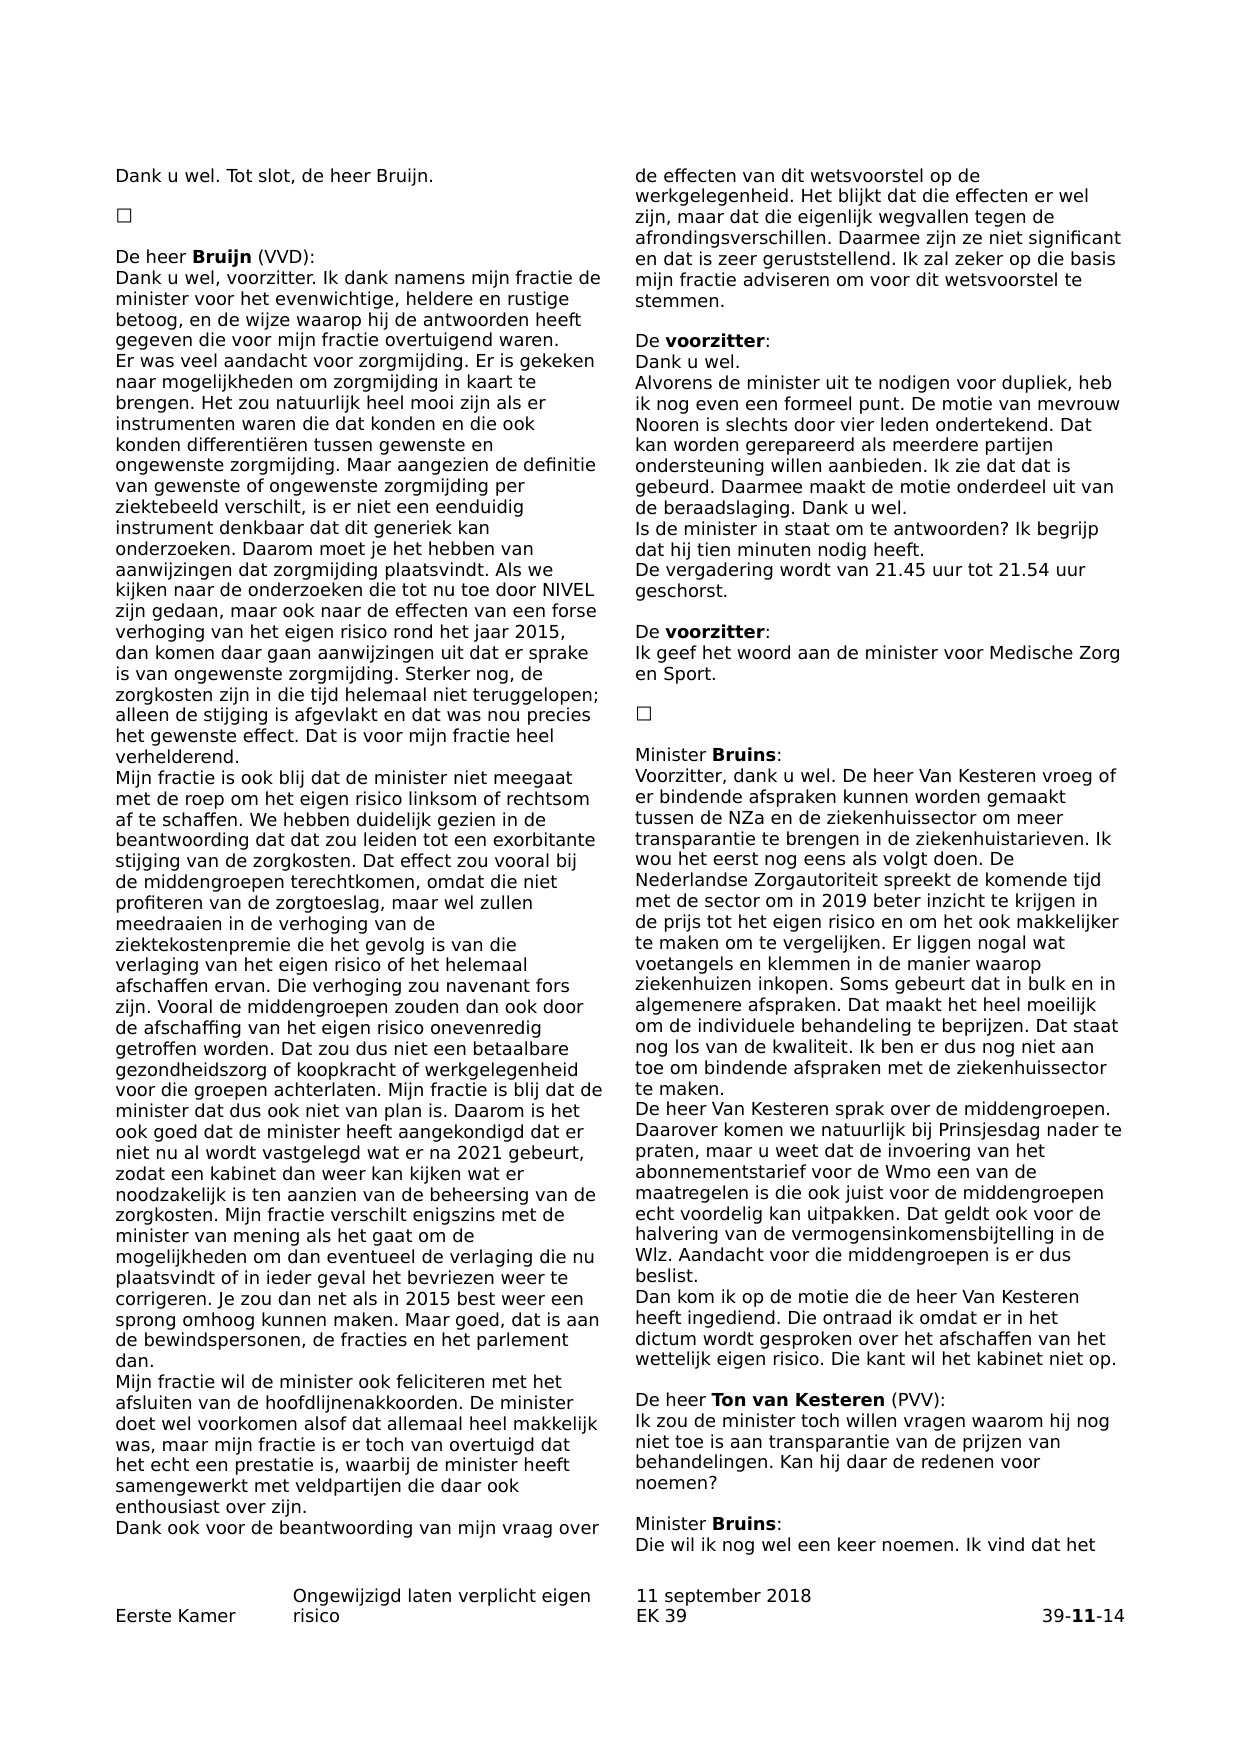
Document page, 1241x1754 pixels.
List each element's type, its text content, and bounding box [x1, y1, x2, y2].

text Minister Bruins: [635, 1514, 1125, 1535]
text Mijn fractie is ook blij dat de minister niet meegaat met de roep om het eigen risico linksom of rechtsom af te schaffen. We hebben duidelijk gezien in de beantwoording dat dat zou leiden tot een exorbitante stijging van de zorgkosten. Dat effect zou vooral bij de middengroepen terechtkomen, omdat die niet profiteren van de zorgtoeslag, maar wel zullen meedraaien in de verhoging van de ziektekostenpremie die het gevolg is van die verlaging van het eigen risico of het helemaal afschaffen ervan. Die verhoging zou navenant fors zijn. Vooral de middengroepen zouden dan ook door de afschaffing van het eigen risico onevenredig getroffen worden. Dat zou dus niet een betaalbare gezondheidszorg of koopkracht of werkgelegenheid voor die groepen achterlaten. Mijn fractie is blij dat de minister dat dus ook niet van plan is. Daarom is het ook goed dat de minister heeft aangekondigd dat er niet nu al wordt vastgelegd wat er na 2021 gebeurt, zodat een kabinet dan weer kan kijken wat er noodzakelijk is ten aanzien van de beheersing van de zorgkosten. Mijn fractie verschilt enigszins met de minister van mening als het gaat om de mogelijkheden om dan eventueel de verlaging die nu plaatsvindt of in ieder geval het bevriezen weer te corrigeren. Je zou dan net als in 2015 best weer een sprong omhoog kunnen maken. Maar goed, dat is aan de bewindspersonen, de fracties en het parlement dan. [115, 768, 605, 1372]
text Mijn fractie wil de minister ook feliciteren met het afsluiten van de hoofdlijnenakkoorden. De minister doet wel voorkomen alsof dat allemaal heel makkelijk was, maar mijn fractie is er toch van overtuigd dat het echt een prestatie is, waarbij de minister heeft samengewerkt met veldpartijen die daar ook enthousiast over zijn. [115, 1372, 605, 1518]
text Dank ook voor de beantwoording van mijn vraag over [115, 1518, 605, 1538]
text Alvorens de minister uit te nodigen voor dupliek, heb ik nog even een formeel punt. De motie van mevrouw Nooren is slechts door vier leden ondertekend. Dat kan worden gerepareerd als meerdere partijen ondersteuning willen aanbieden. Ik zie dat dat is gebeurd. Daarmee maakt de motie onderdeel uit van de beraadslaging. Dank u wel. [635, 373, 1125, 518]
text De vergadering wordt van 21.45 uur tot 21.54 uur geschorst. [635, 560, 1125, 602]
text Er was veel aandacht voor zorgmijding. Er is gekeken naar mogelijkheden om zorgmijding in kaart te brengen. Het zou natuurlijk heel mooi zijn als er instrumenten waren die dat konden en die ook konden differentiëren tussen gewenste en ongewenste zorgmijding. Maar aangezien de definitie van gewenste of ongewenste zorgmijding per ziektebeeld verschilt, is er niet een eenduidig instrument denkbaar dat dit generiek kan onderzoeken. Daarom moet je het hebben van aanwijzingen dat zorgmijding plaatsvindt. Als we kijken naar de onderzoeken die tot nu toe door NIVEL zijn gedaan, maar ook naar de effecten van een forse verhoging van het eigen risico rond het jaar 2015, dan komen daar gaan aanwijzingen uit dat er sprake is van ongewenste zorgmijding. Sterker nog, de zorgkosten zijn in die tijd helemaal niet teruggelopen; alleen de stijging is afgevlakt en dat was nou precies het gewenste effect. Dat is voor mijn fractie heel verhelderend. [115, 351, 605, 768]
text Die wil ik nog wel een keer noemen. Ik vind dat het [635, 1535, 1125, 1556]
text Voorzitter, dank u wel. De heer Van Kesteren vroeg of er bindende afspraken kunnen worden gemaakt tussen de NZa en de ziekenhuissector om meer transparantie te brengen in de ziekenhuistarieven. Ik wou het eerst nog eens als volgt doen. De Nederlandse Zorgautoriteit spreekt de komende tijd met de sector om in 2019 beter inzicht te krijgen in de prijs tot het eigen risico en om het ook makkelijker te maken om te vergelijken. Er liggen nogal wat voetangels en klemmen in de manier waarop ziekenhuizen inkopen. Soms gebeurt dat in bulk en in algemenere afspraken. Dat maakt het heel moeilijk om de individuele behandeling te beprijzen. Dat staat nog los van de kwaliteit. Ik ben er dus nog niet aan toe om bindende afspraken met de ziekenhuissector te maken. [635, 766, 1125, 1099]
text De voorzitter: [635, 331, 1125, 352]
text De heer Ton van Kesteren (PVV): [635, 1390, 1125, 1411]
text Minister Bruins: [635, 745, 1125, 766]
text Ik geef het woord aan de minister voor Medische Zorg en Sport. [635, 643, 1125, 684]
text Dan kom ik op de motie die de heer Van Kesteren heeft ingediend. Die ontraad ik omdat er in het dictum wordt gesproken over het afschaffen van het wettelijk eigen risico. Die kant wil het kabinet niet op. [635, 1287, 1125, 1370]
text ⬜ [635, 704, 1125, 725]
text de effecten van dit wetsvoorstel op de werkgelegenheid. Het blijkt dat die effecten er wel zijn, maar dat die eigenlijk wegvallen tegen de afrondingsverschillen. Daarmee zijn ze niet significant en dat is zeer geruststellend. Ik zal zeker op die basis mijn fractie adviseren om voor dit wetsvoorstel te stemmen. [635, 165, 1125, 311]
text Dank u wel, voorzitter. Ik dank namens mijn fractie de minister voor het evenwichtige, heldere en rustige betoog, en de wijze waarop hij de antwoorden heeft gegeven die voor mijn fractie overtuigend waren. [115, 268, 605, 351]
text De heer Van Kesteren sprak over de middengroepen. Daarover komen we natuurlijk bij Prinsjesdag nader te praten, maar u weet dat de invoering van het abonnementstarief voor de Wmo een van de maatregelen is die ook juist voor de middengroepen echt voordelig kan uitpakken. Dat geldt ook voor de halvering van de vermogensinkomensbijtelling in de Wlz. Aandacht voor die middengroepen is er dus beslist. [635, 1099, 1125, 1287]
text Dank u wel. Tot slot, de heer Bruijn. [115, 165, 605, 186]
text De voorzitter: [635, 622, 1125, 643]
text ⬜ [115, 206, 605, 227]
text Ik zou de minister toch willen vragen waarom hij nog niet toe is aan transparantie van de prijzen van behandelingen. Kan hij daar de redenen voor noemen? [635, 1411, 1125, 1494]
text De heer Bruijn (VVD): [115, 247, 605, 268]
text Is de minister in staat om te antwoorden? Ik begrijp dat hij tien minuten nodig heeft. [635, 518, 1125, 560]
text Dank u wel. [635, 352, 1125, 373]
